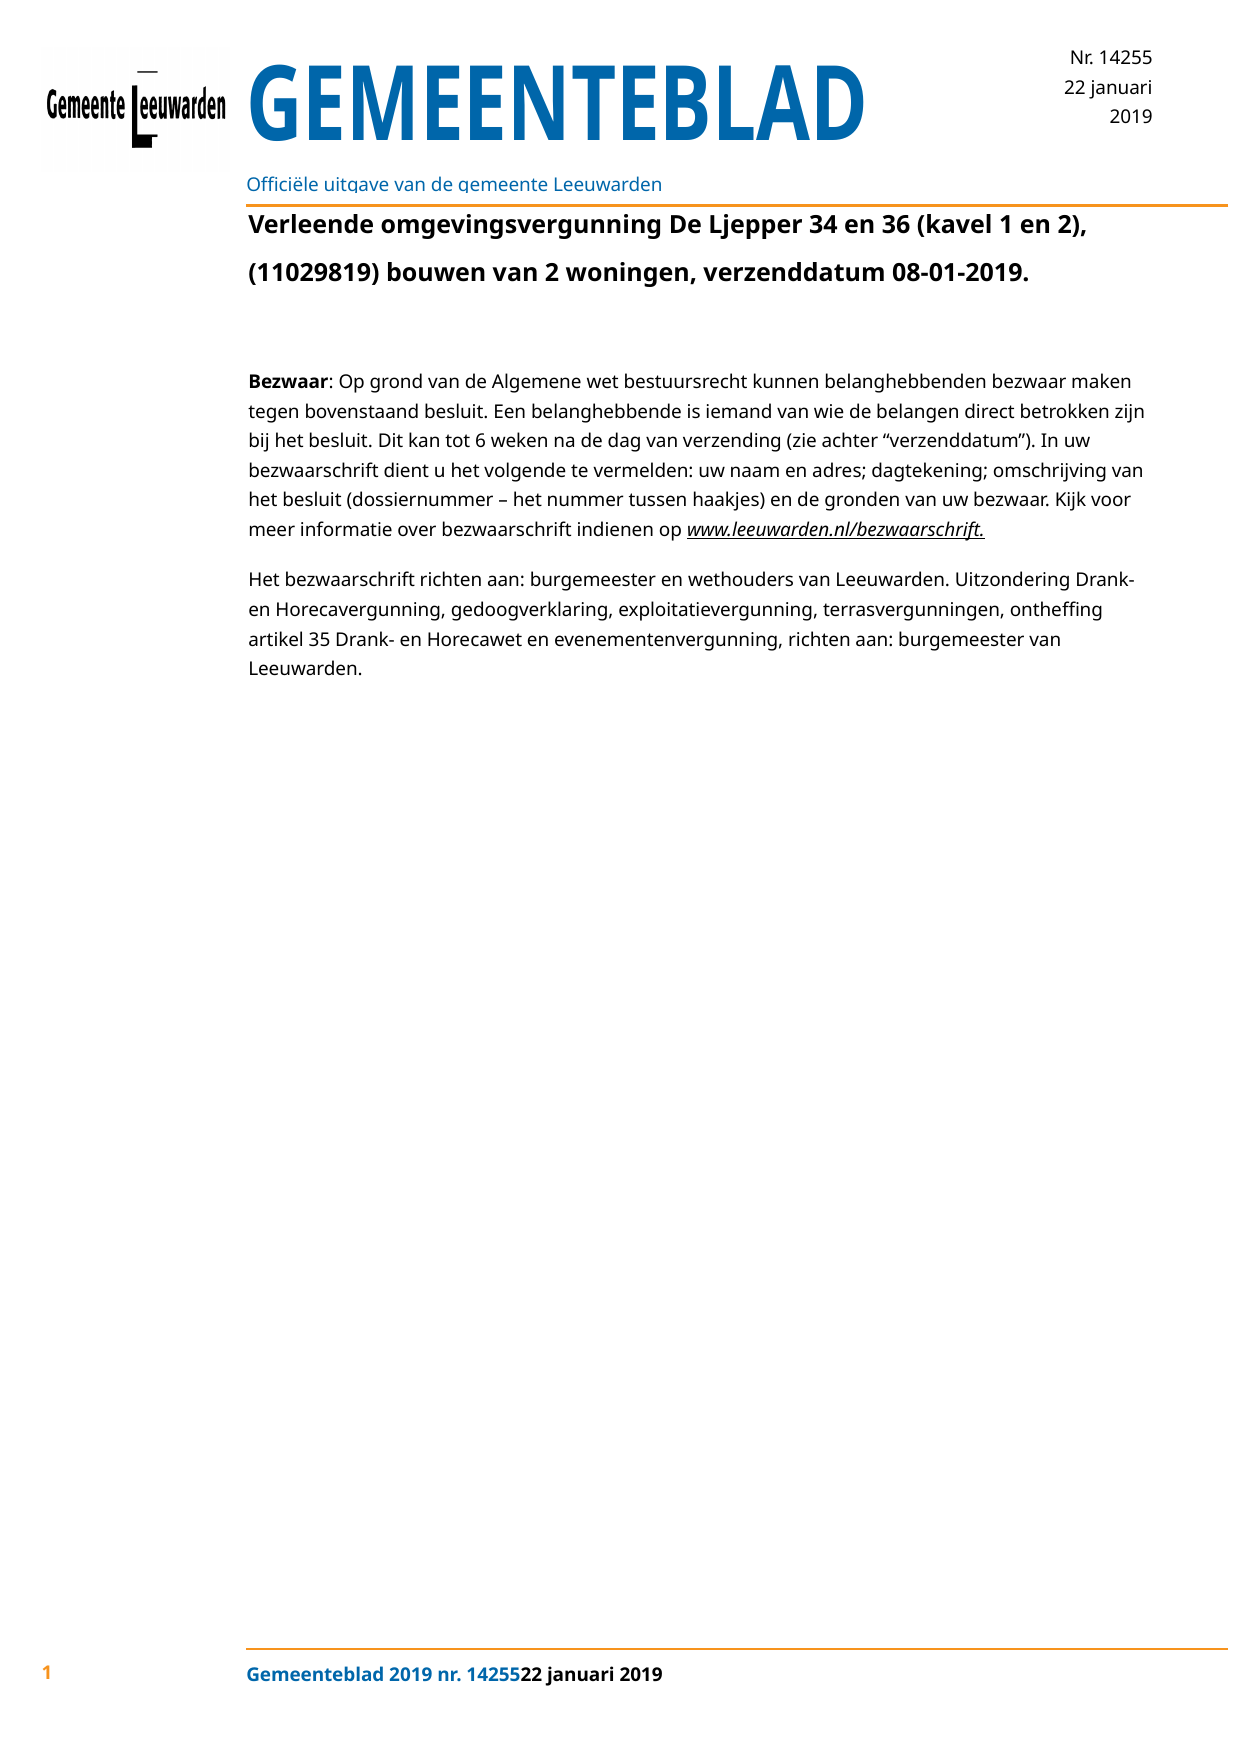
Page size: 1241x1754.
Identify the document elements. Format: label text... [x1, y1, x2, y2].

text Het bezwaarschrift richten aan: burgemeester en wethouders van Leeuwarden. Uitzondering Drank- en Horecavergunning, gedoogverklaring, exploitatievergunning, terrasvergunningen, ontheffing artikel 35 Drank- en Horecawet en evenementenvergunning, richten aan: burgemeester van Leeuwarden. [248, 567, 1152, 681]
text Bezwaar: Op grond van de Algemene wet bestuursrecht kunnen belanghebbenden bezwaar maken tegen bovenstaand besluit. Een belanghebbende is iemand van wie de belangen direct betrokken zijn bij het besluit. Dit kan tot 6 weken na de dag van verzending (zie achter “verzenddatum”). In uw bezwaarschrift dient u het volgende te vermelden: uw naam en adres; dagtekening; omschrijving van het besluit (dossiernummer – het nummer tussen haakjes) en de gronden van uw bezwaar. Kijk voor meer informatie over bezwaarschrift indienen op www.leeuwarden.nl/bezwaarschrift. [248, 368, 1152, 542]
picture [41, 47, 231, 172]
text Verleende omgevingsvergunning De Ljepper 34 en 36 (kavel 1 en 2), (11029819) bouwen van 2 woningen, verzenddatum 08-01-2019. [248, 207, 1152, 288]
